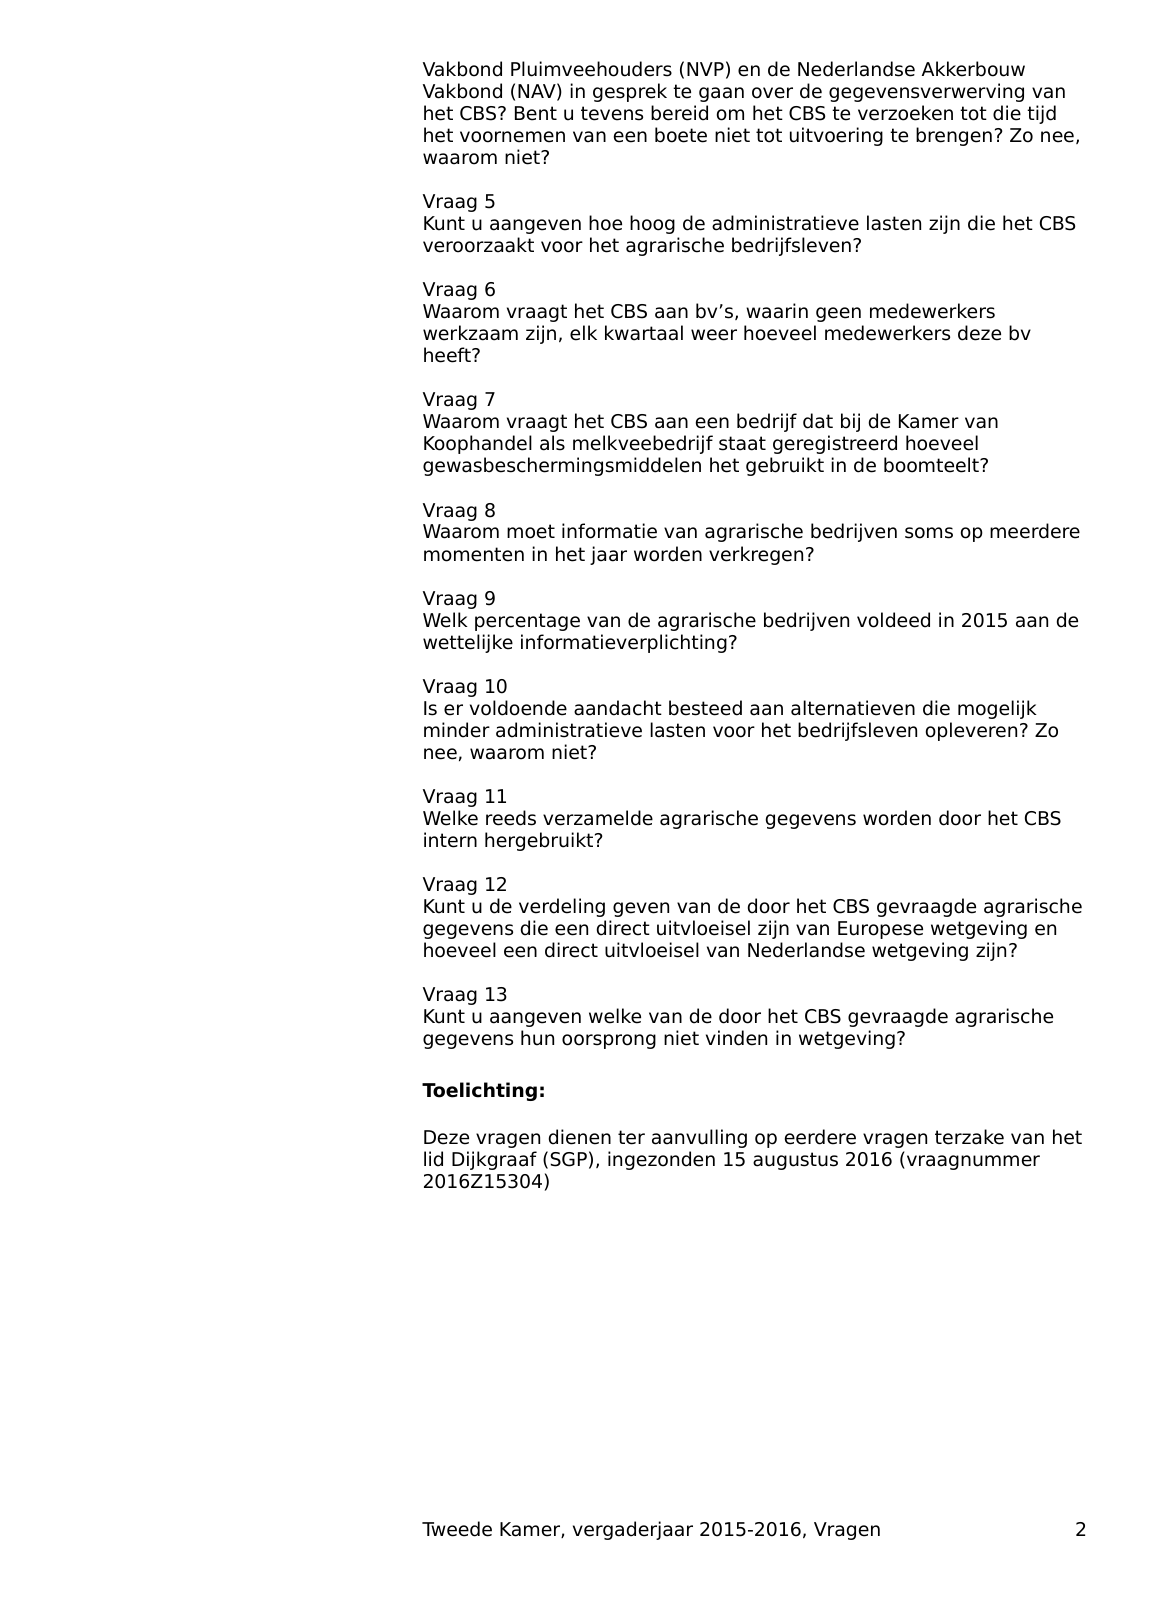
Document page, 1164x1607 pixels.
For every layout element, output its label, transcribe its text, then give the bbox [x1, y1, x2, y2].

text Is er voldoende aandacht besteed aan alternatieven die mogelijk minder administratieve lasten voor het bedrijfsleven opleveren? Zo nee, waarom niet? [422, 698, 1087, 764]
text Welk percentage van de agrarische bedrijven voldeed in 2015 aan de wettelijke informatieverplichting? [422, 609, 1087, 653]
text Waarom vraagt het CBS aan een bedrijf dat bij de Kamer van Koophandel als melkveebedrijf staat geregistreerd hoeveel gewasbeschermingsmiddelen het gebruikt in de boomteelt? [422, 411, 1087, 477]
text Vraag 5 [422, 191, 1087, 213]
text Waarom moet informatie van agrarische bedrijven soms op meerdere momenten in het jaar worden verkregen? [422, 521, 1087, 565]
text Welke reeds verzamelde agrarische gegevens worden door het CBS intern hergebruikt? [422, 808, 1087, 852]
text Kunt u de verdeling geven van de door het CBS gevraagde agrarische gegevens die een direct uitvloeisel zijn van Europese wetgeving en hoeveel een direct uitvloeisel van Nederlandse wetgeving zijn? [422, 896, 1087, 962]
text Deze vragen dienen ter aanvulling op eerdere vragen terzake van het lid Dijkgraaf (SGP), ingezonden 15 augustus 2016 (vraagnummer 2016Z15304) [422, 1127, 1087, 1193]
text Vraag 10 [422, 676, 1087, 698]
text Vraag 11 [422, 786, 1087, 808]
text Vraag 9 [422, 588, 1087, 609]
text Kunt u aangeven welke van de door het CBS gevraagde agrarische gegevens hun oorsprong niet vinden in wetgeving? [422, 1006, 1087, 1050]
text Vraag 6 [422, 279, 1087, 301]
text Vraag 8 [422, 499, 1087, 521]
text Vraag 7 [422, 389, 1087, 411]
text Vraag 12 [422, 874, 1087, 896]
subtitle Toelichting: [422, 1080, 1087, 1102]
text Vakbond Pluimveehouders (NVP) en de Nederlandse Akkerbouw Vakbond (NAV) in gesprek te gaan over de gegevensverwerving van het CBS? Bent u tevens bereid om het CBS te verzoeken tot die tijd het voornemen van een boete niet tot uitvoering te brengen? Zo nee, waarom niet? [422, 59, 1087, 169]
text Vraag 13 [422, 984, 1087, 1006]
text Waarom vraagt het CBS aan bv’s, waarin geen medewerkers werkzaam zijn, elk kwartaal weer hoeveel medewerkers deze bv heeft? [422, 301, 1087, 367]
text Kunt u aangeven hoe hoog de administratieve lasten zijn die het CBS veroorzaakt voor het agrarische bedrijfsleven? [422, 213, 1087, 257]
